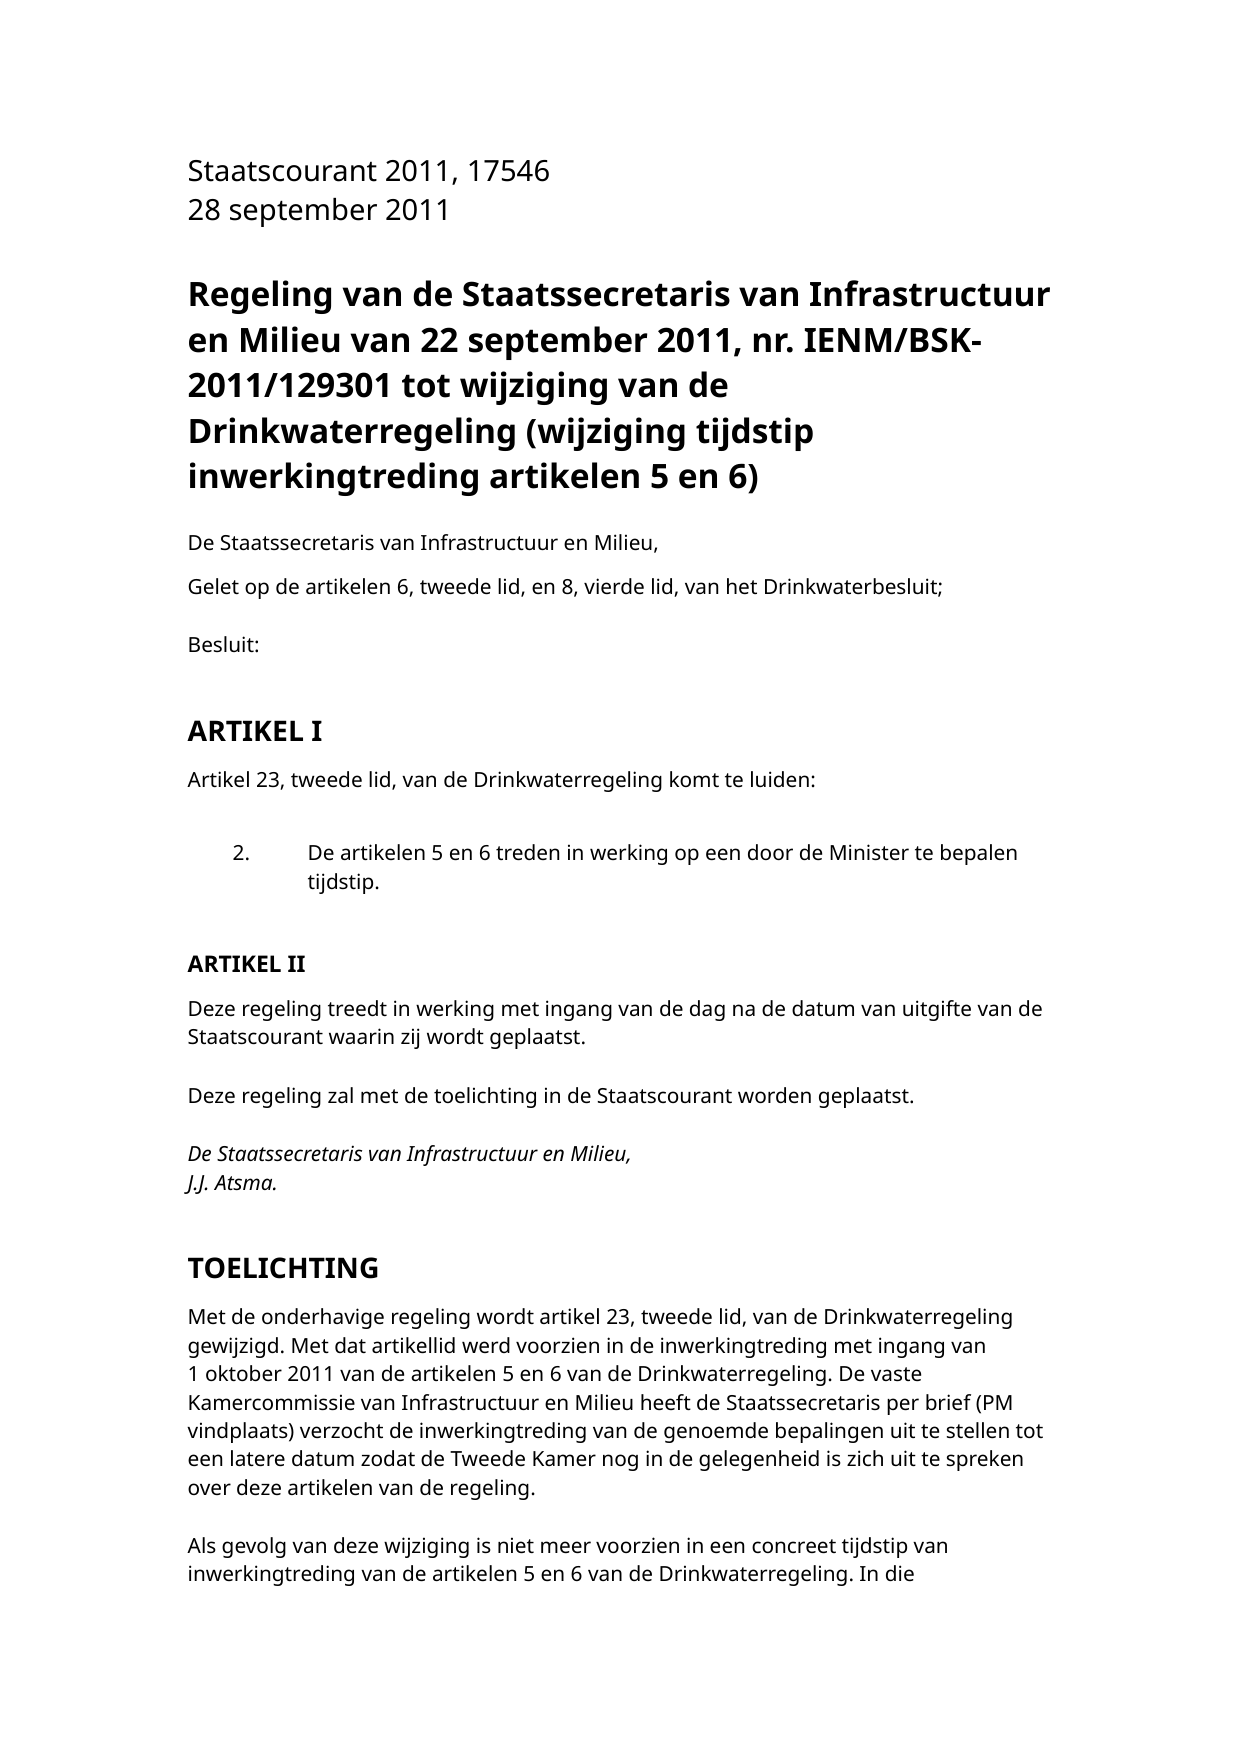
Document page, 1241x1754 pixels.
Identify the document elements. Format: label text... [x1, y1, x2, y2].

text Artikel 23, tweede lid, van de Drinkwaterregeling komt te luiden: [187, 765, 1053, 793]
text J.J. Atsma. [187, 1168, 1053, 1196]
subtitle ARTIKEL II [187, 948, 1053, 979]
subtitle TOELICHTING [187, 1249, 1053, 1287]
text 28 september 2011 [187, 190, 1053, 229]
text Deze regeling treedt in werking met ingang van de dag na de datum van uitgifte van de Staatscourant waarin zij wordt geplaatst. [187, 994, 1053, 1051]
text Als gevolg van deze wijziging is niet meer voorzien in een concreet tijdstip van inwerkingtreding van de artikelen 5 en 6 van de Drinkwaterregeling. In die [187, 1531, 1053, 1588]
text De Staatssecretaris van Infrastructuur en Milieu, [187, 1139, 1053, 1168]
text Besluit: [187, 630, 1053, 659]
text De Staatssecretaris van Infrastructuur en Milieu, [187, 528, 1053, 557]
subtitle Regeling van de Staatssecretaris van Infrastructuur en Milieu van 22 september 2011, nr. IENM/BSK-2011/129301 tot wijziging van de Drinkwaterregeling (wijziging tijdstip inwerkingtreding artikelen 5 en 6) [187, 271, 1053, 498]
subtitle ARTIKEL I [187, 711, 1053, 750]
text Gelet op de artikelen 6, tweede lid, en 8, vierde lid, van het Drinkwaterbesluit; [187, 572, 1053, 600]
text Deze regeling zal met de toelichting in de Staatscourant worden geplaatst. [187, 1081, 1053, 1109]
list De artikelen 5 en 6 treden in werking op een door de Minister te bepalen tijdstip. [232, 838, 1053, 895]
text Met de onderhavige regeling wordt artikel 23, tweede lid, van de Drinkwaterregeling gewijzigd. Met dat artikellid werd voorzien in de inwerkingtreding met ingang van 1 oktober 2011 van de artikelen 5 en 6 van de Drinkwaterregeling. De vaste Kamercommissie van Infrastructuur en Milieu heeft de Staatssecretaris per brief (PM vindplaats) verzocht de inwerkingtreding van de genoemde bepalingen uit te stellen tot een latere datum zodat de Tweede Kamer nog in de gelegenheid is zich uit te spreken over deze artikelen van de regeling. [187, 1302, 1053, 1501]
text Staatscourant 2011, 17546 [187, 150, 1053, 190]
